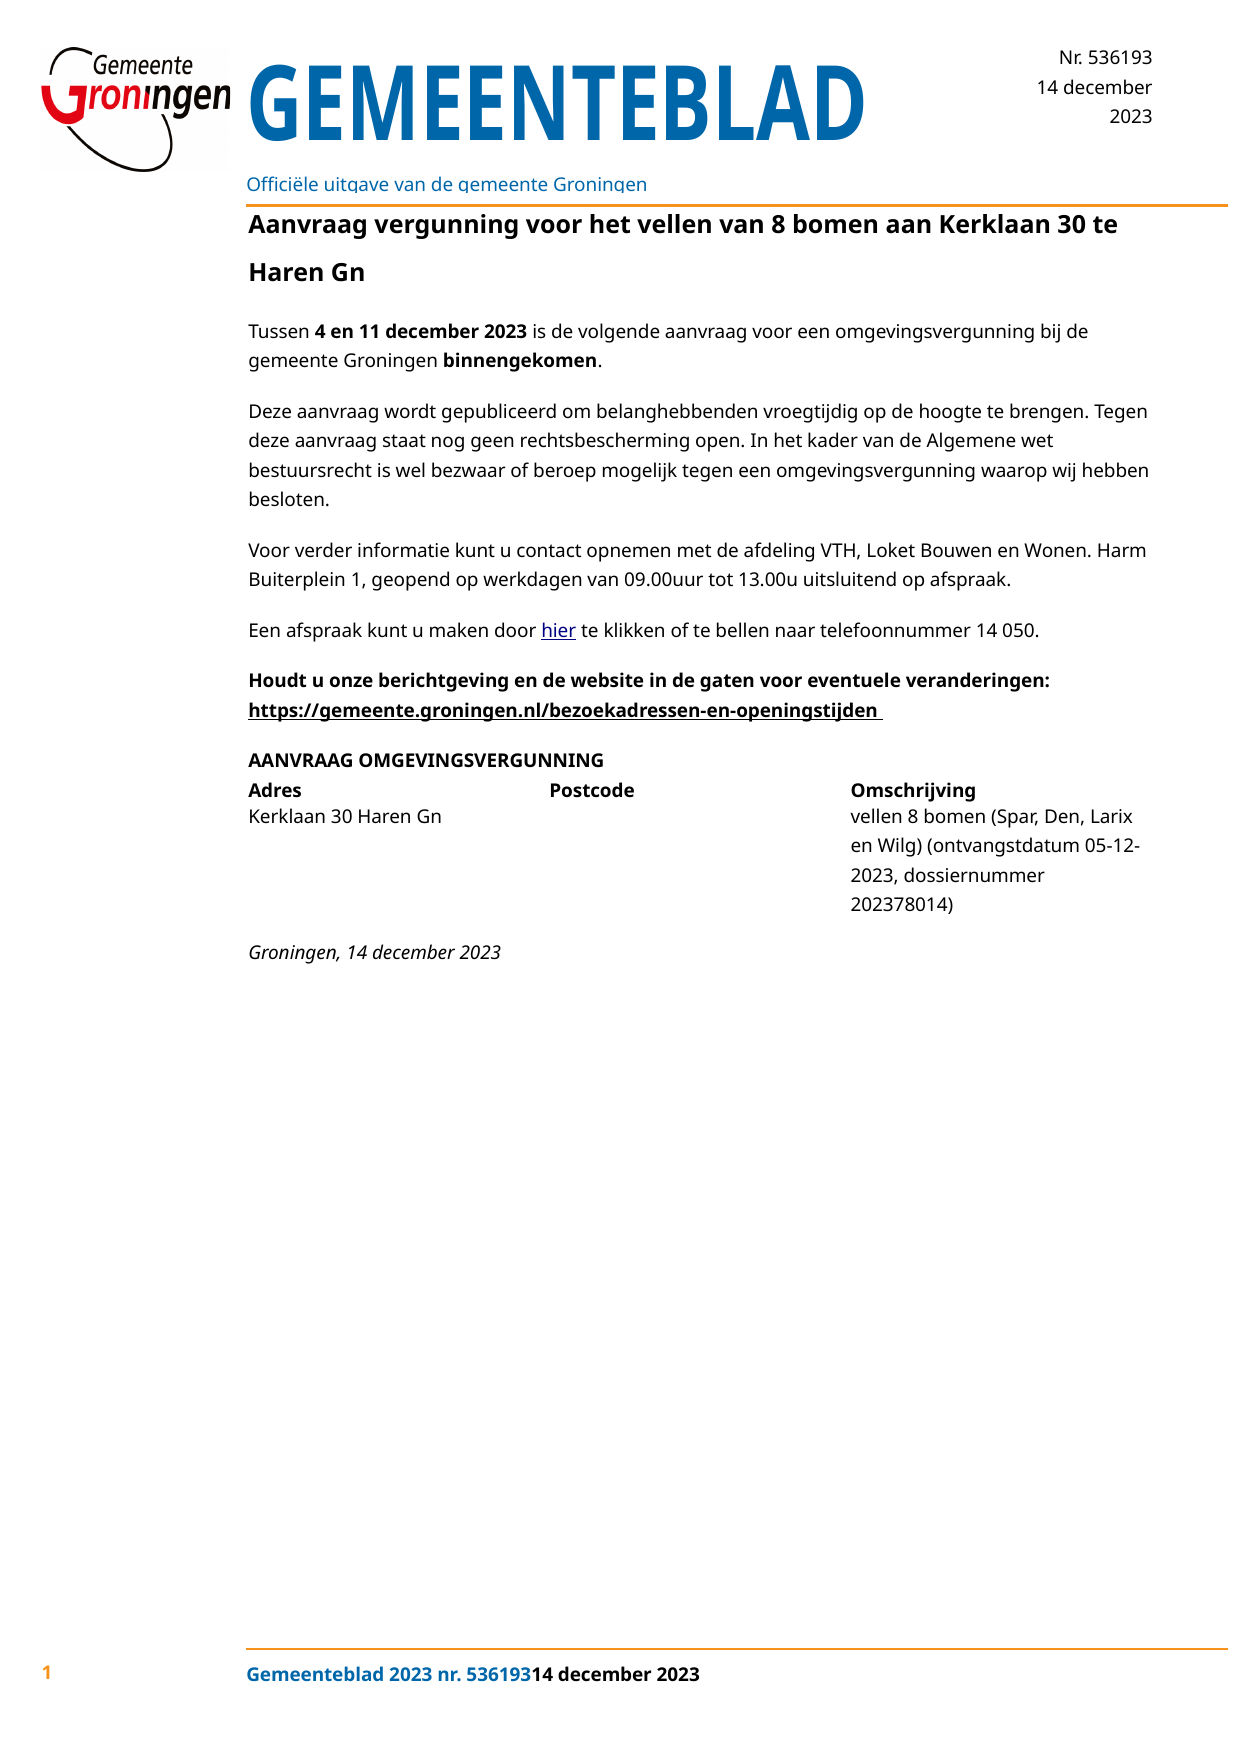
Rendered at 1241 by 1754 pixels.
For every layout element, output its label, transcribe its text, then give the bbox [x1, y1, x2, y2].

table_cell [549, 803, 850, 917]
text Deze aanvraag wordt gepubliceerd om belanghebbenden vroegtijdig op de hoogte te brengen. Tegen deze aanvraag staat nog geen rechtsbescherming open. In het kader van de Algemene wet bestuursrecht is wel bezwaar of beroep mogelijk tegen een omgevingsvergunning waarop wij hebben besloten. [248, 398, 1152, 512]
text Aanvraag vergunning voor het vellen van 8 bomen aan Kerklaan 30 te Haren Gn [248, 207, 1152, 288]
picture [41, 47, 231, 172]
text Tussen 4 en 11 december 2023 is de volgende aanvraag voor een omgevingsvergunning bij de gemeente Groningen binnengekomen. [248, 318, 1152, 373]
table_cell Kerklaan 30 Haren Gn [248, 803, 549, 917]
table_header Postcode [549, 777, 850, 803]
table_header Adres [248, 777, 549, 803]
text Voor verder informatie kunt u contact opnemen met de afdeling VTH, Loket Bouwen en Wonen. Harm Buiterplein 1, geopend op werkdagen van 09.00uur tot 13.00u uitsluitend op afspraak. [248, 537, 1152, 592]
table_header Omschrijving [850, 777, 1152, 803]
text AANVRAAG OMGEVINGSVERGUNNING [248, 747, 1152, 773]
text Houdt u onze berichtgeving en de website in de gaten voor eventuele veranderingen: https://gemeente.groningen.nl/bezoekadressen-en-openingstijden [248, 667, 1152, 723]
text Een afspraak kunt u maken door hier te klikken of te bellen naar telefoonnummer 14 050. [248, 617, 1152, 643]
text Groningen, 14 december 2023 [248, 939, 1152, 964]
table_cell vellen 8 bomen (Spar, Den, Larix en Wilg) (ontvangstdatum 05-12-2023, dossiernummer 202378014) [850, 803, 1152, 917]
